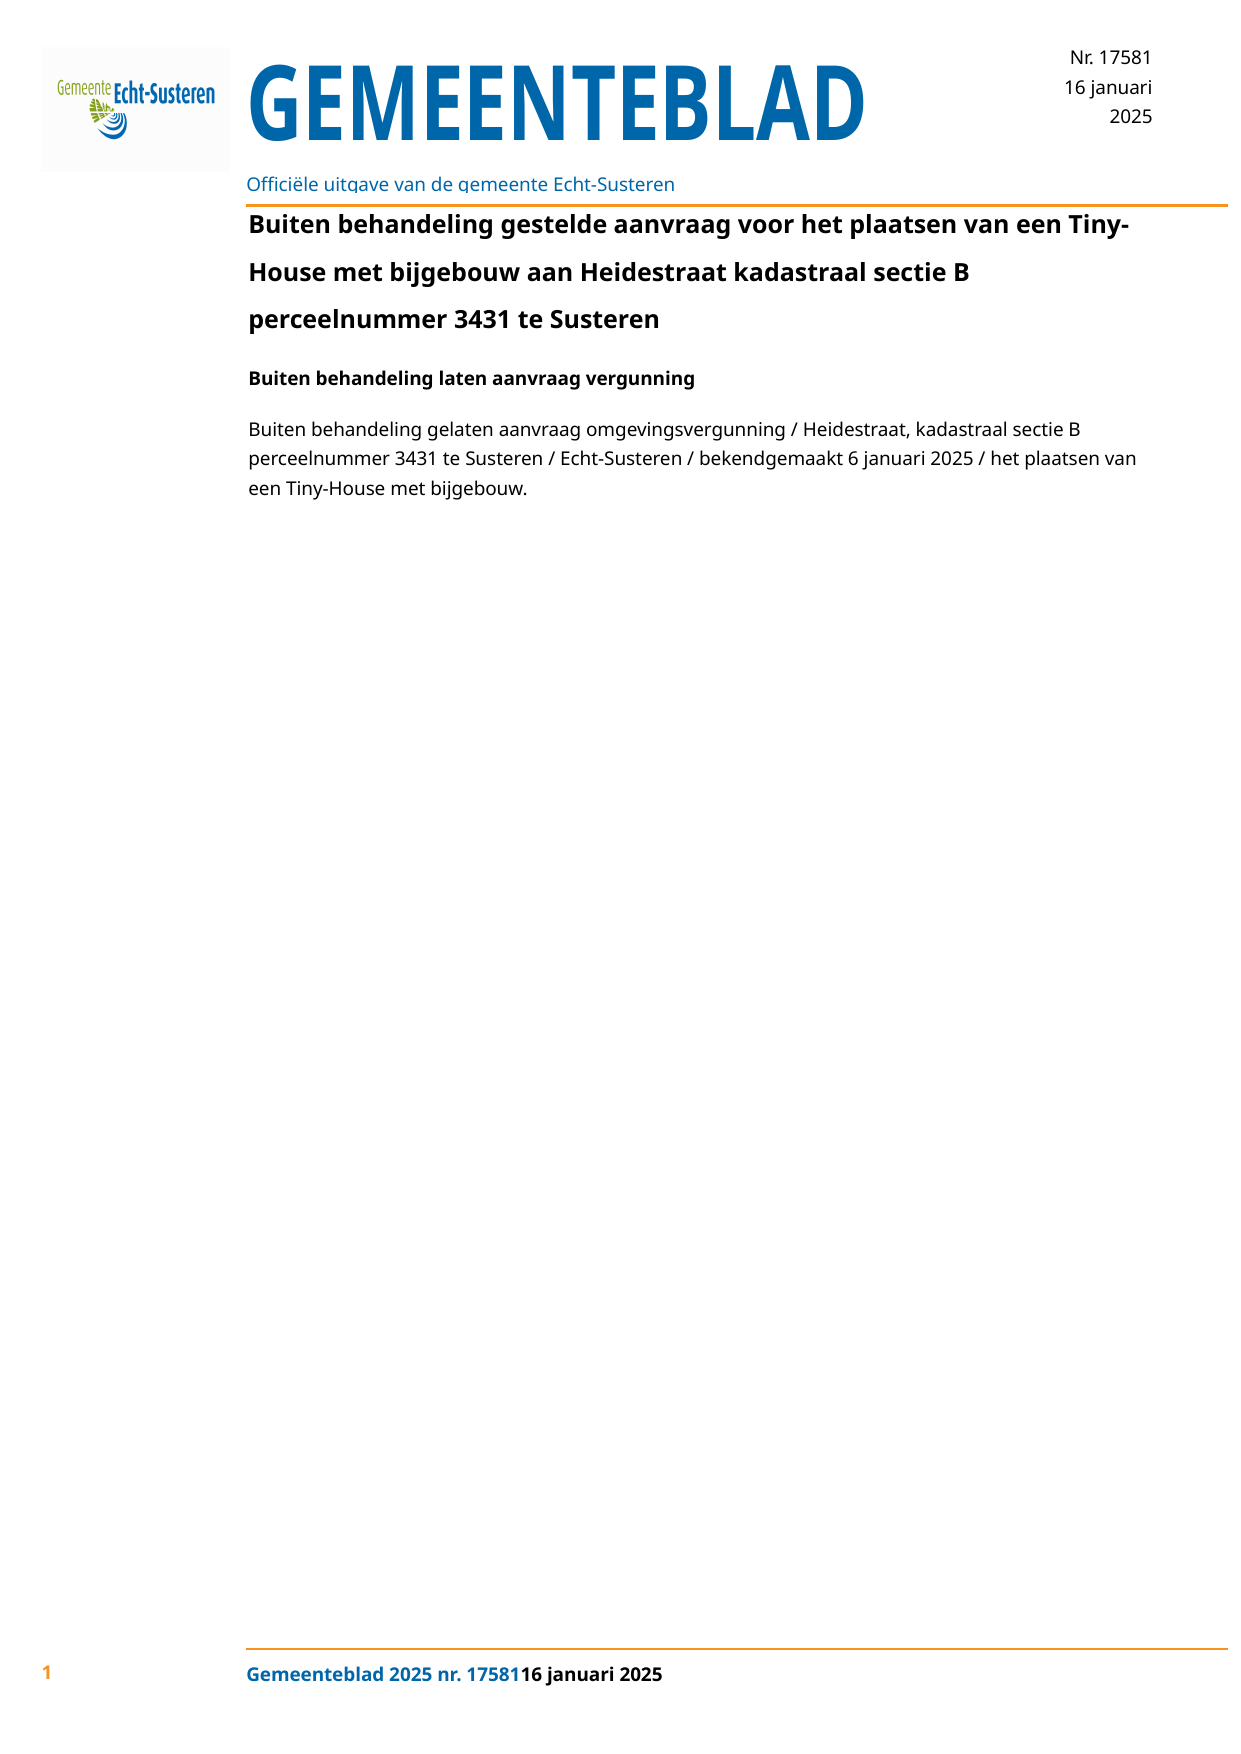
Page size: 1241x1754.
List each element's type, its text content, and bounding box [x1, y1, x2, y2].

text Buiten behandeling laten aanvraag vergunning [248, 366, 1152, 391]
text Buiten behandeling gestelde aanvraag voor het plaatsen van een Tiny-House met bijgebouw aan Heidestraat kadastraal sectie B perceelnummer 3431 te Susteren [248, 207, 1152, 336]
picture [41, 47, 231, 172]
text Buiten behandeling gelaten aanvraag omgevingsvergunning / Heidestraat, kadastraal sectie B perceelnummer 3431 te Susteren / Echt-Susteren / bekendgemaakt 6 januari 2025 / het plaatsen van een Tiny-House met bijgebouw. [248, 416, 1152, 501]
